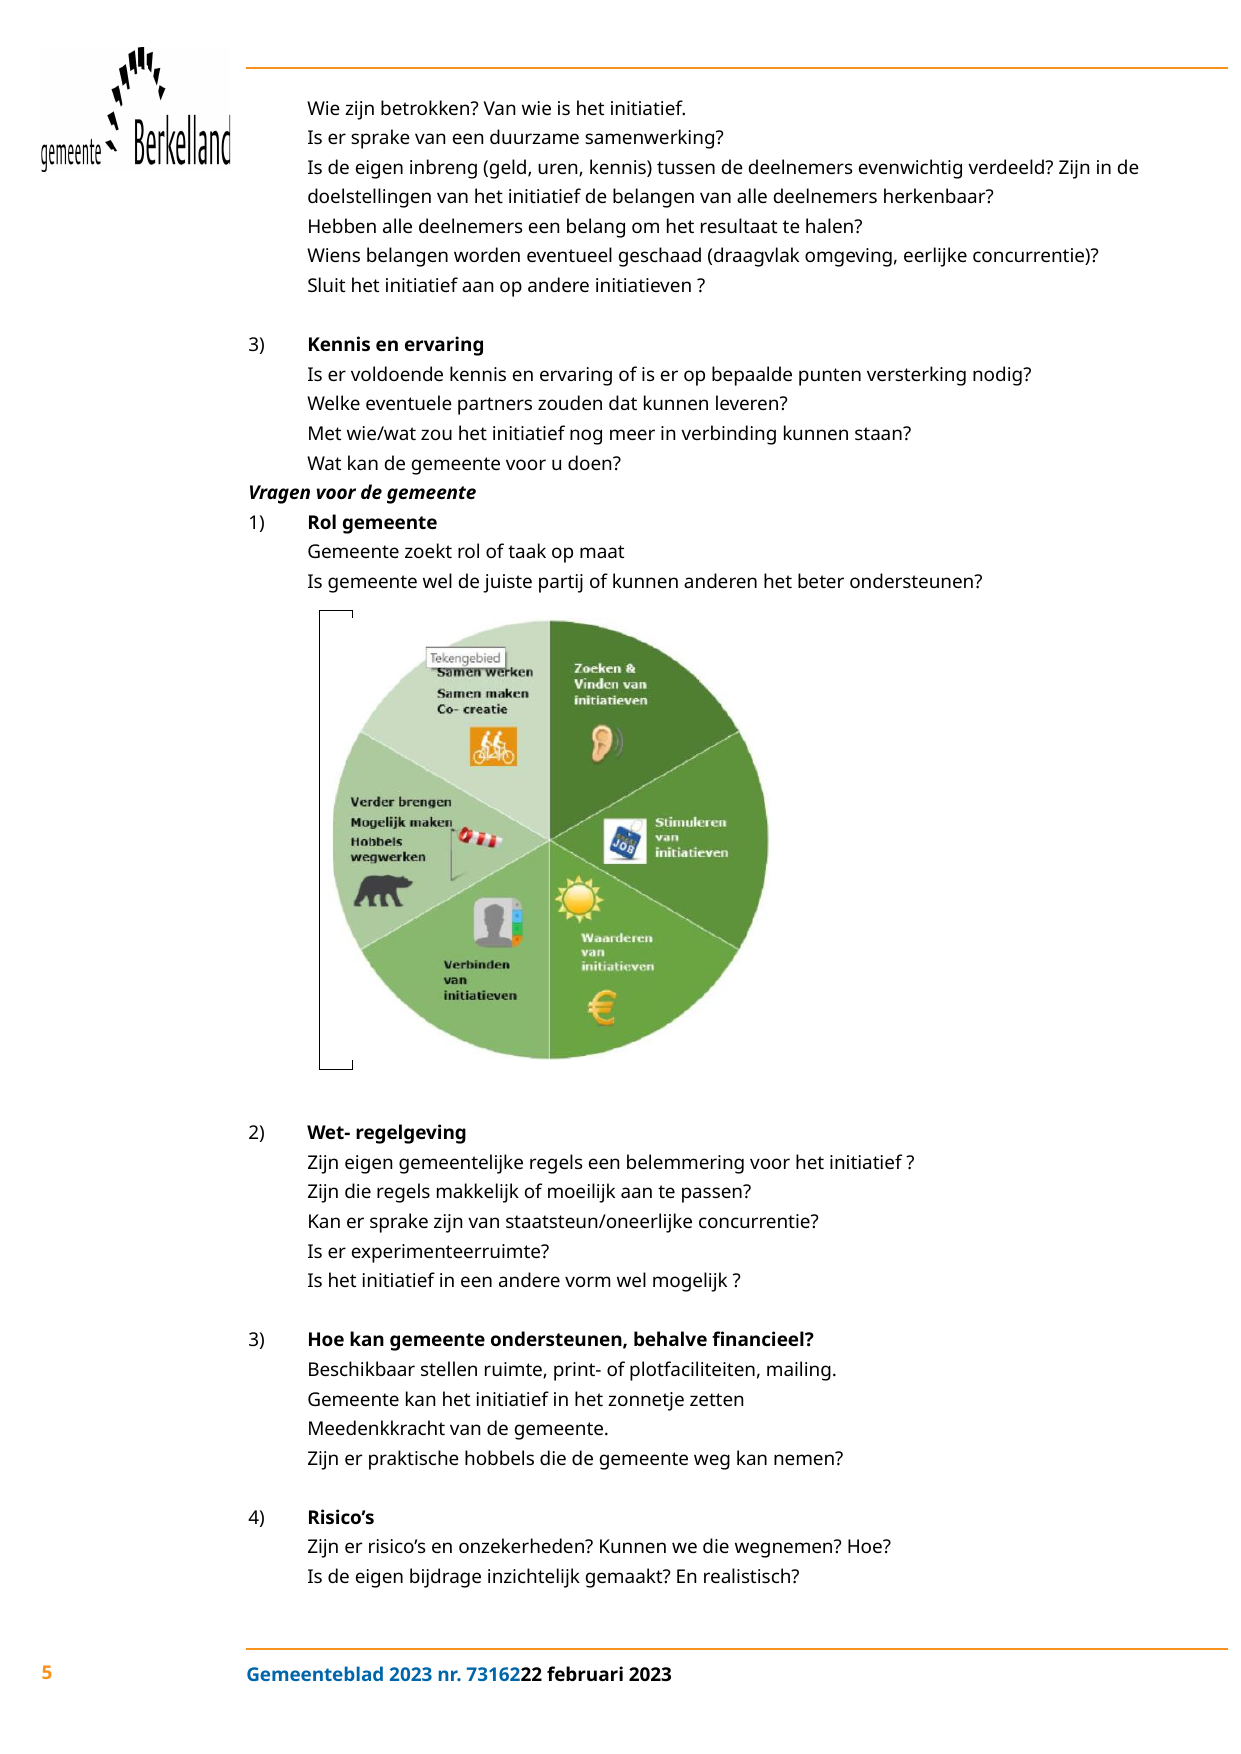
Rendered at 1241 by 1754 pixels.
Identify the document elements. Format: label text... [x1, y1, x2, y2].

list Is er voldoende kennis en ervaring of is er op bepaalde punten versterking nodig? [248, 361, 1152, 387]
list Risico’s [248, 1504, 1152, 1530]
list Beschikbaar stellen ruimte, print- of plotfaciliteiten, mailing. [248, 1356, 1152, 1382]
list Wat kan de gemeente voor u doen? [248, 450, 1152, 476]
list Is er experimenteerruimte? [248, 1238, 1152, 1264]
list Is de eigen bijdrage inzichtelijk gemaakt? En realistisch? [248, 1563, 1152, 1589]
text Vragen voor de gemeente [248, 479, 1152, 505]
list Is gemeente wel de juiste partij of kunnen anderen het beter ondersteunen? [248, 568, 1152, 594]
list Zijn eigen gemeentelijke regels een belemmering voor het initiatief ? [248, 1149, 1152, 1175]
list Gemeente kan het initiatief in het zonnetje zetten [248, 1386, 1152, 1412]
list Zijn die regels makkelijk of moeilijk aan te passen? [248, 1179, 1152, 1204]
list Gemeente zoekt rol of taak op maat [248, 538, 1152, 564]
list Wet- regelgeving [248, 1119, 1152, 1145]
picture [327, 618, 771, 1060]
list Rol gemeente [248, 509, 1152, 535]
list Zijn er praktische hobbels die de gemeente weg kan nemen? [248, 1445, 1152, 1471]
list Wie zijn betrokken? Van wie is het initiatief. [248, 95, 1152, 121]
list Kan er sprake zijn van staatsteun/oneerlijke concurrentie? [248, 1208, 1152, 1234]
list Is het initiatief in een andere vorm wel mogelijk ? [248, 1267, 1152, 1293]
list Meedenkkracht van de gemeente. [248, 1415, 1152, 1441]
list Welke eventuele partners zouden dat kunnen leveren? [248, 391, 1152, 416]
list Met wie/wat zou het initiatief nog meer in verbinding kunnen staan? [248, 420, 1152, 446]
list Sluit het initiatief aan op andere initiatieven ? [248, 272, 1152, 298]
list Wiens belangen worden eventueel geschaad (draagvlak omgeving, eerlijke concurrentie)? [248, 243, 1152, 268]
list Zijn er risico’s en onzekerheden? Kunnen we die wegnemen? Hoe? [248, 1534, 1152, 1559]
list Hoe kan gemeente ondersteunen, behalve financieel? [248, 1327, 1152, 1352]
picture [41, 47, 231, 172]
list Hebben alle deelnemers een belang om het resultaat te halen? [248, 213, 1152, 239]
list Kennis en ervaring [248, 331, 1152, 357]
list Is de eigen inbreng (geld, uren, kennis) tussen de deelnemers evenwichtig verdeeld? Zijn in de doelstellingen van het initiatief de belangen van alle deelnemers herkenbaar? [248, 154, 1152, 209]
list Is er sprake van een duurzame samenwerking? [248, 124, 1152, 150]
